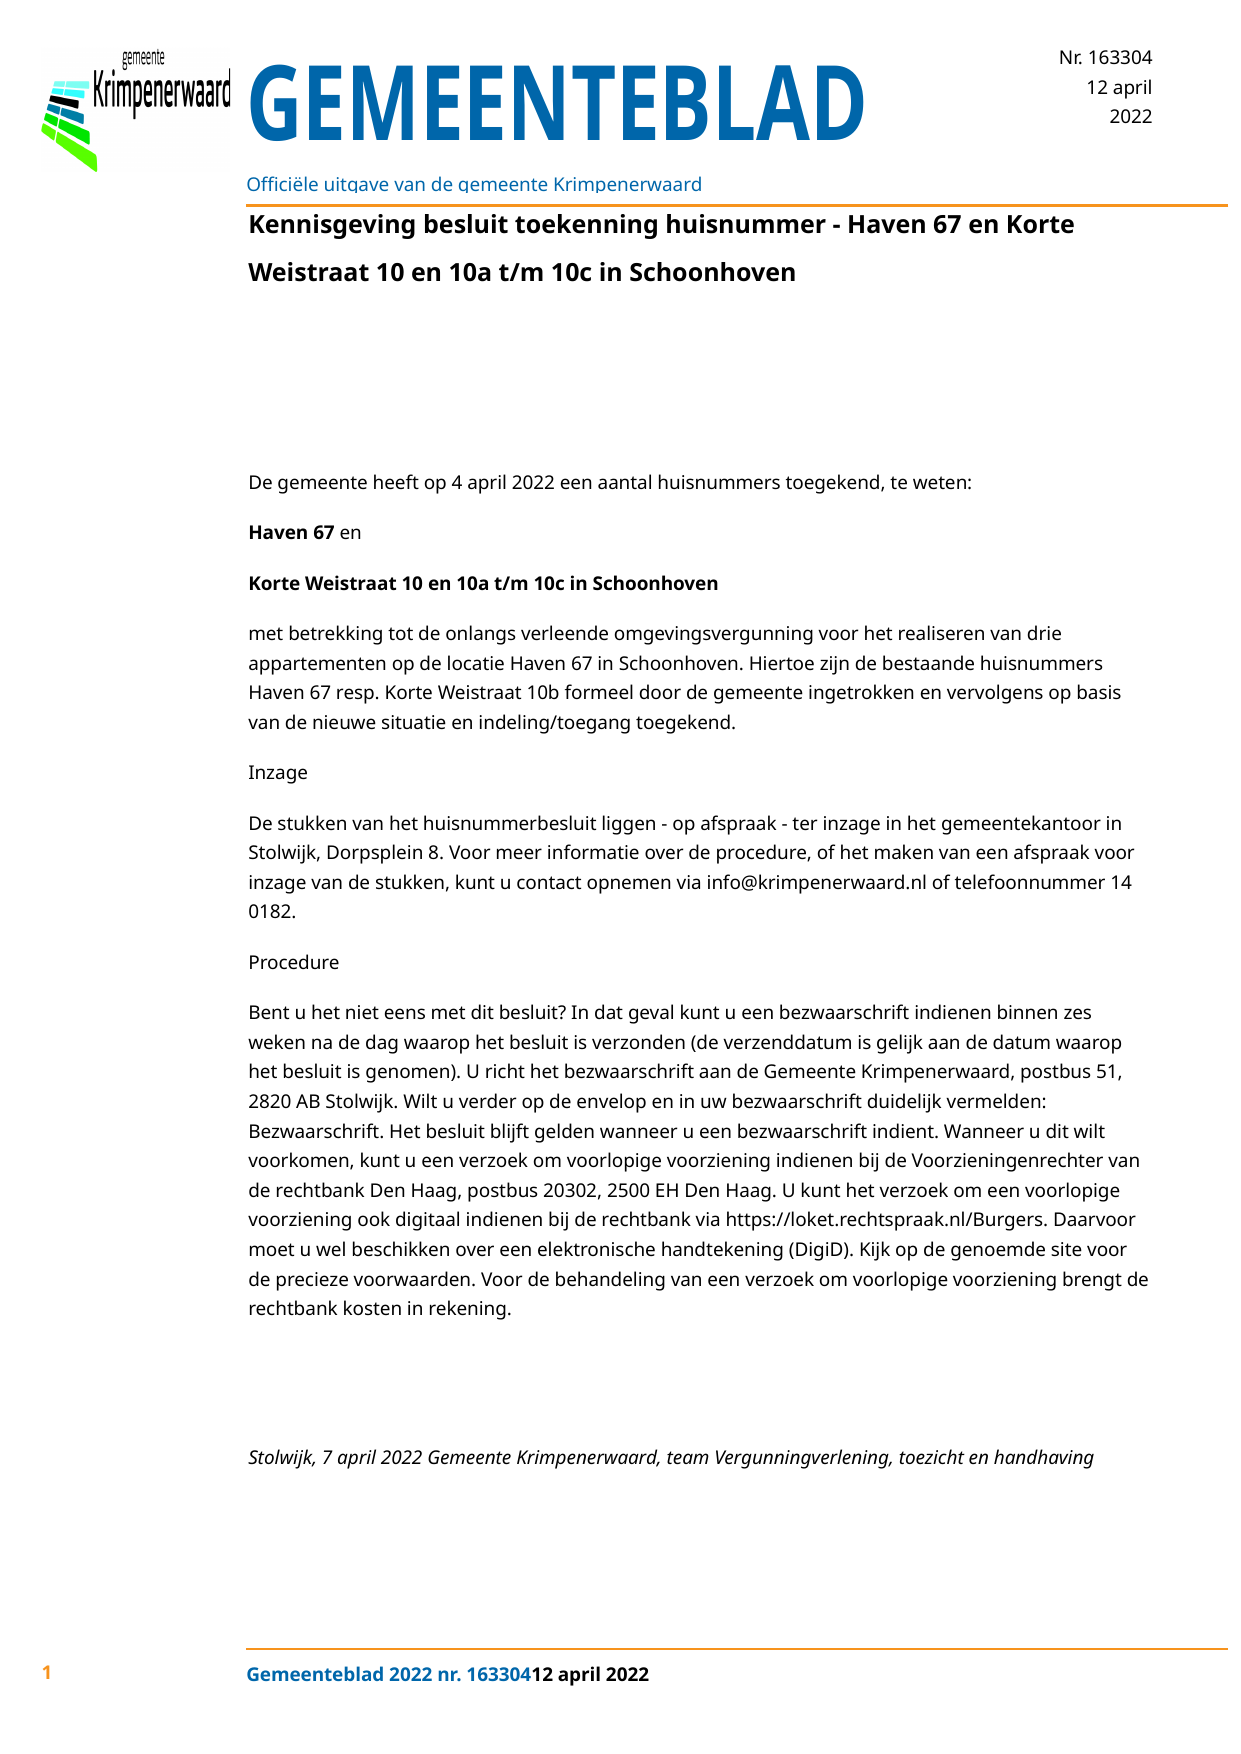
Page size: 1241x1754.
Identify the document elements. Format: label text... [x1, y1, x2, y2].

text Korte Weistraat 10 en 10a t/m 10c in Schoonhoven [248, 570, 1152, 596]
text De stukken van het huisnummerbesluit liggen - op afspraak - ter inzage in het gemeentekantoor in Stolwijk, Dorpsplein 8. Voor meer informatie over de procedure, of het maken van een afspraak voor inzage van de stukken, kunt u contact opnemen via info@krimpenerwaard.nl of telefoonnummer 14 0182. [248, 810, 1152, 924]
text Inzage [248, 759, 1152, 785]
text De gemeente heeft op 4 april 2022 een aantal huisnummers toegekend, te weten: [248, 469, 1152, 495]
text Stolwijk, 7 april 2022 Gemeente Krimpenerwaard, team Vergunningverlening, toezicht en handhaving [248, 1444, 1152, 1470]
picture [41, 47, 231, 172]
text Bent u het niet eens met dit besluit? In dat geval kunt u een bezwaarschrift indienen binnen zes weken na de dag waarop het besluit is verzonden (de verzenddatum is gelijk aan de datum waarop het besluit is genomen). U richt het bezwaarschrift aan de Gemeente Krimpenerwaard, postbus 51, 2820 AB Stolwijk. Wilt u verder op de envelop en in uw bezwaarschrift duidelijk vermelden: Bezwaarschrift. Het besluit blijft gelden wanneer u een bezwaarschrift indient. Wanneer u dit wilt voorkomen, kunt u een verzoek om voorlopige voorziening indienen bij de Voorzieningenrechter van de rechtbank Den Haag, postbus 20302, 2500 EH Den Haag. U kunt het verzoek om een voorlopige voorziening ook digitaal indienen bij de rechtbank via https://loket.rechtspraak.nl/Burgers. Daarvoor moet u wel beschikken over een elektronische handtekening (DigiD). Kijk op de genoemde site voor de precieze voorwaarden. Voor de behandeling van een verzoek om voorlopige voorziening brengt de rechtbank kosten in rekening. [248, 999, 1152, 1321]
text Haven 67 en [248, 519, 1152, 545]
text Kennisgeving besluit toekenning huisnummer - Haven 67 en Korte Weistraat 10 en 10a t/m 10c in Schoonhoven [248, 207, 1152, 288]
text met betrekking tot de onlangs verleende omgevingsvergunning voor het realiseren van drie appartementen op de locatie Haven 67 in Schoonhoven. Hiertoe zijn de bestaande huisnummers Haven 67 resp. Korte Weistraat 10b formeel door de gemeente ingetrokken en vervolgens op basis van de nieuwe situatie en indeling/toegang toegekend. [248, 620, 1152, 735]
text Procedure [248, 949, 1152, 975]
